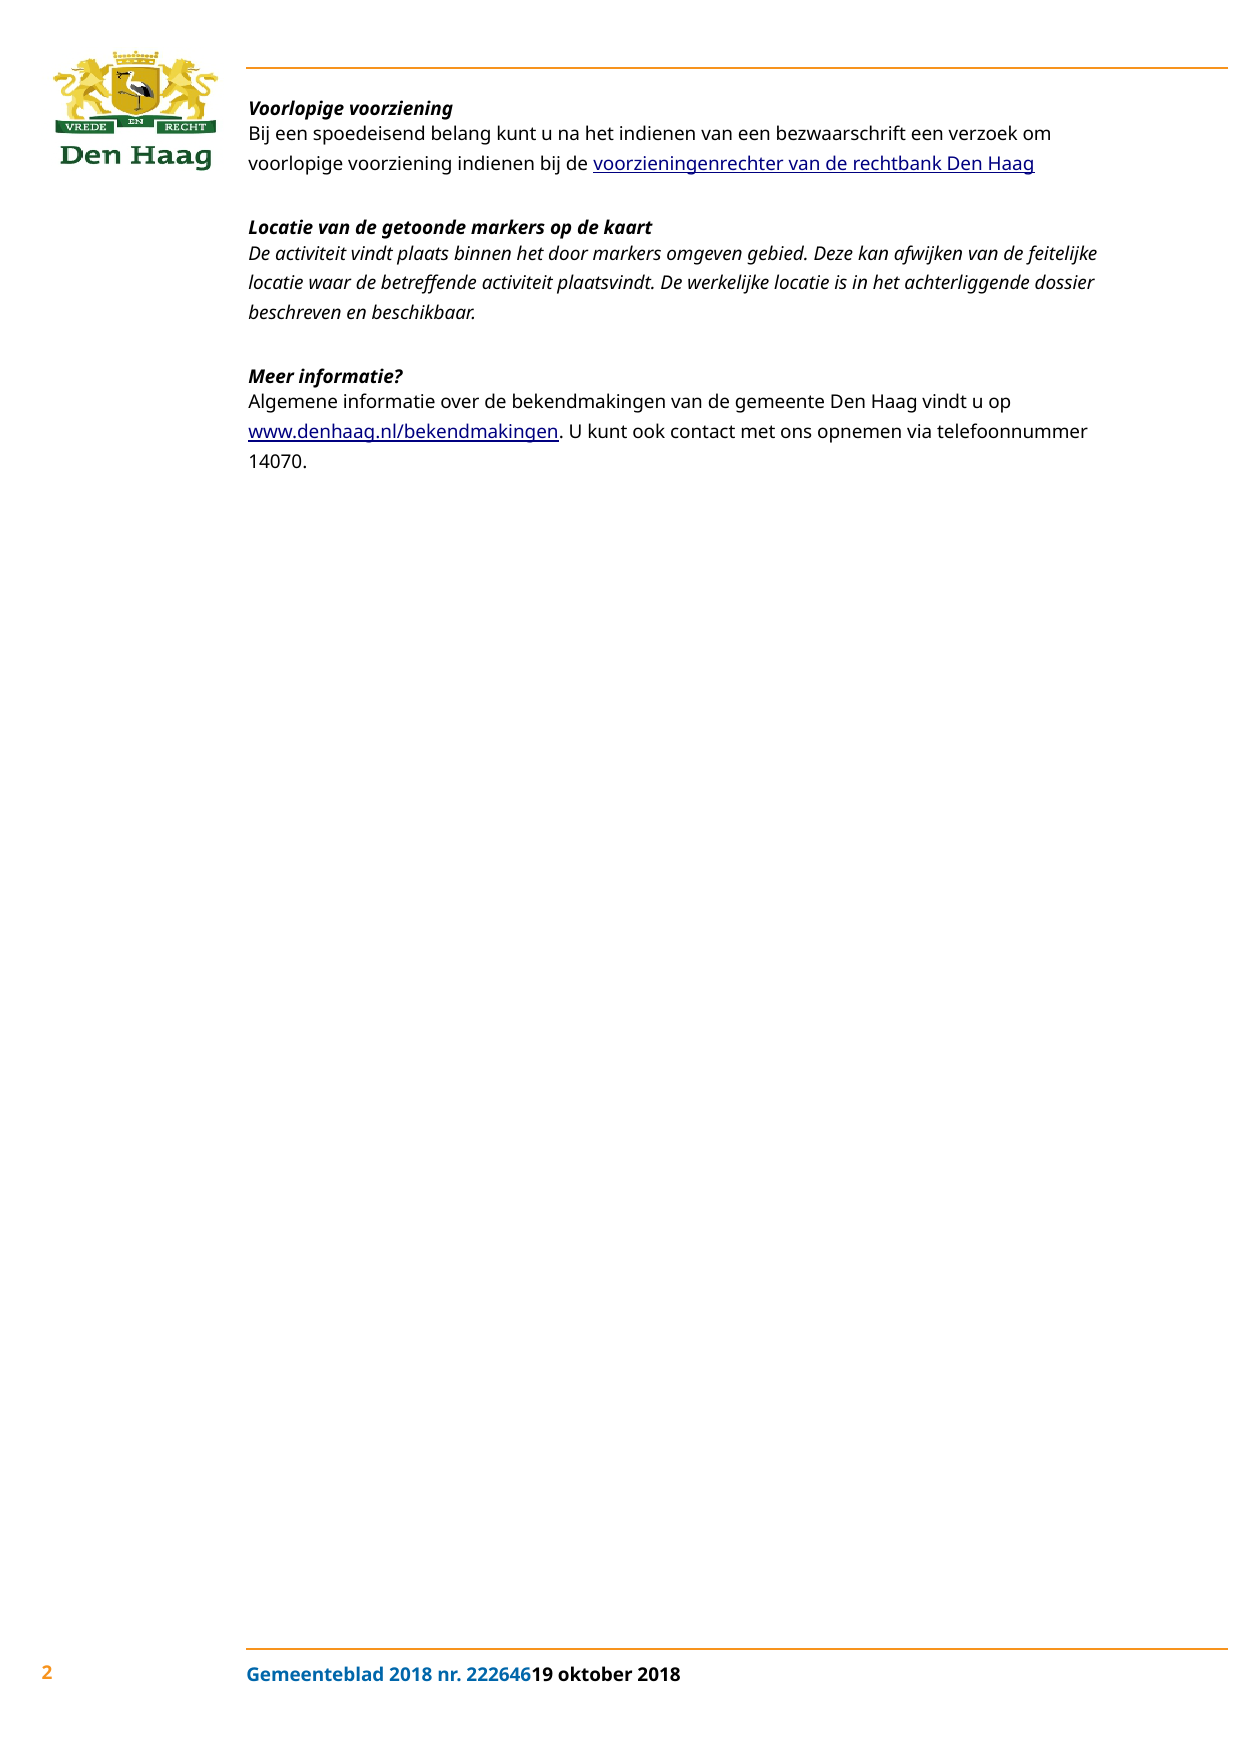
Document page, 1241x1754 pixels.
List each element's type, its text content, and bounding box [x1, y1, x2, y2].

text De activiteit vindt plaats binnen het door markers omgeven gebied. Deze kan afwijken van de feitelijke locatie waar de betreffende activiteit plaatsvindt. De werkelijke locatie is in het achterliggende dossier beschreven en beschikbaar. [248, 240, 1152, 325]
text Locatie van de getoonde markers op de kaart [248, 214, 1152, 240]
text Bij een spoedeisend belang kunt u na het indienen van een bezwaarschrift een verzoek om voorlopige voorziening indienen bij de voorzieningenrechter van de rechtbank Den Haag [248, 121, 1152, 176]
picture [41, 47, 231, 172]
text Voorlopige voorziening [248, 95, 1152, 121]
text Meer informatie? [248, 363, 1152, 389]
text Algemene informatie over de bekendmakingen van de gemeente Den Haag vindt u op www.denhaag.nl/bekendmakingen. U kunt ook contact met ons opnemen via telefoonnummer 14070. [248, 389, 1152, 473]
